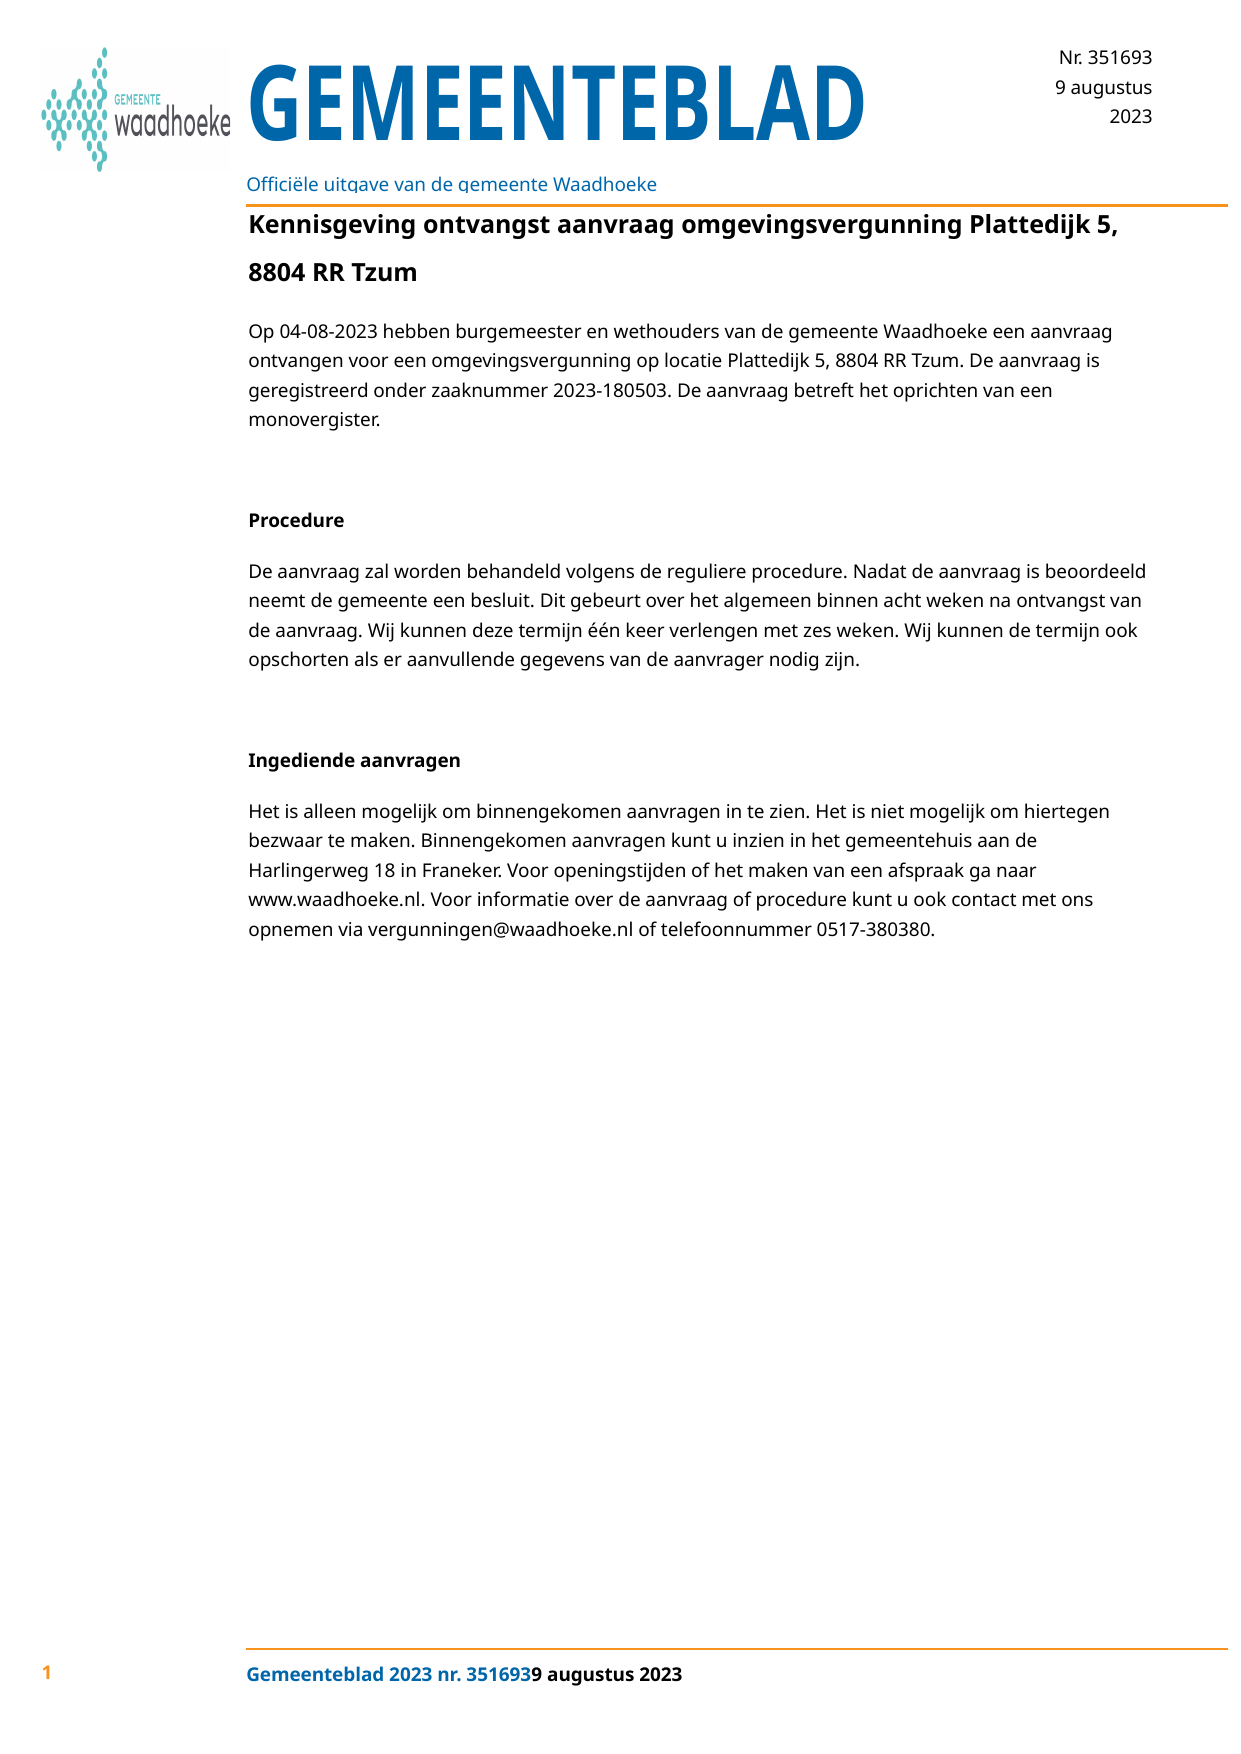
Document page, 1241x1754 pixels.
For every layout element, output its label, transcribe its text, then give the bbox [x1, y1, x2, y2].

text Het is alleen mogelijk om binnengekomen aanvragen in te zien. Het is niet mogelijk om hiertegen bezwaar te maken. Binnengekomen aanvragen kunt u inzien in het gemeentehuis aan de Harlingerweg 18 in Franeker. Voor openingstijden of het maken van een afspraak ga naar www.waadhoeke.nl. Voor informatie over de aanvraag of procedure kunt u ook contact met ons opnemen via vergunningen@waadhoeke.nl of telefoonnummer 0517-380380. [248, 798, 1152, 942]
text Op 04-08-2023 hebben burgemeester en wethouders van de gemeente Waadhoeke een aanvraag ontvangen voor een omgevingsvergunning op locatie Plattedijk 5, 8804 RR Tzum. De aanvraag is geregistreerd onder zaaknummer 2023-180503. De aanvraag betreft het oprichten van een monovergister. [248, 318, 1152, 432]
picture [41, 47, 231, 172]
text Ingediende aanvragen [248, 747, 1152, 773]
text Kennisgeving ontvangst aanvraag omgevingsvergunning Plattedijk 5, 8804 RR Tzum [248, 207, 1152, 288]
text Procedure [248, 507, 1152, 533]
text De aanvraag zal worden behandeld volgens de reguliere procedure. Nadat de aanvraag is beoordeeld neemt de gemeente een besluit. Dit gebeurt over het algemeen binnen acht weken na ontvangst van de aanvraag. Wij kunnen deze termijn één keer verlengen met zes weken. Wij kunnen de termijn ook opschorten als er aanvullende gegevens van de aanvrager nodig zijn. [248, 558, 1152, 672]
